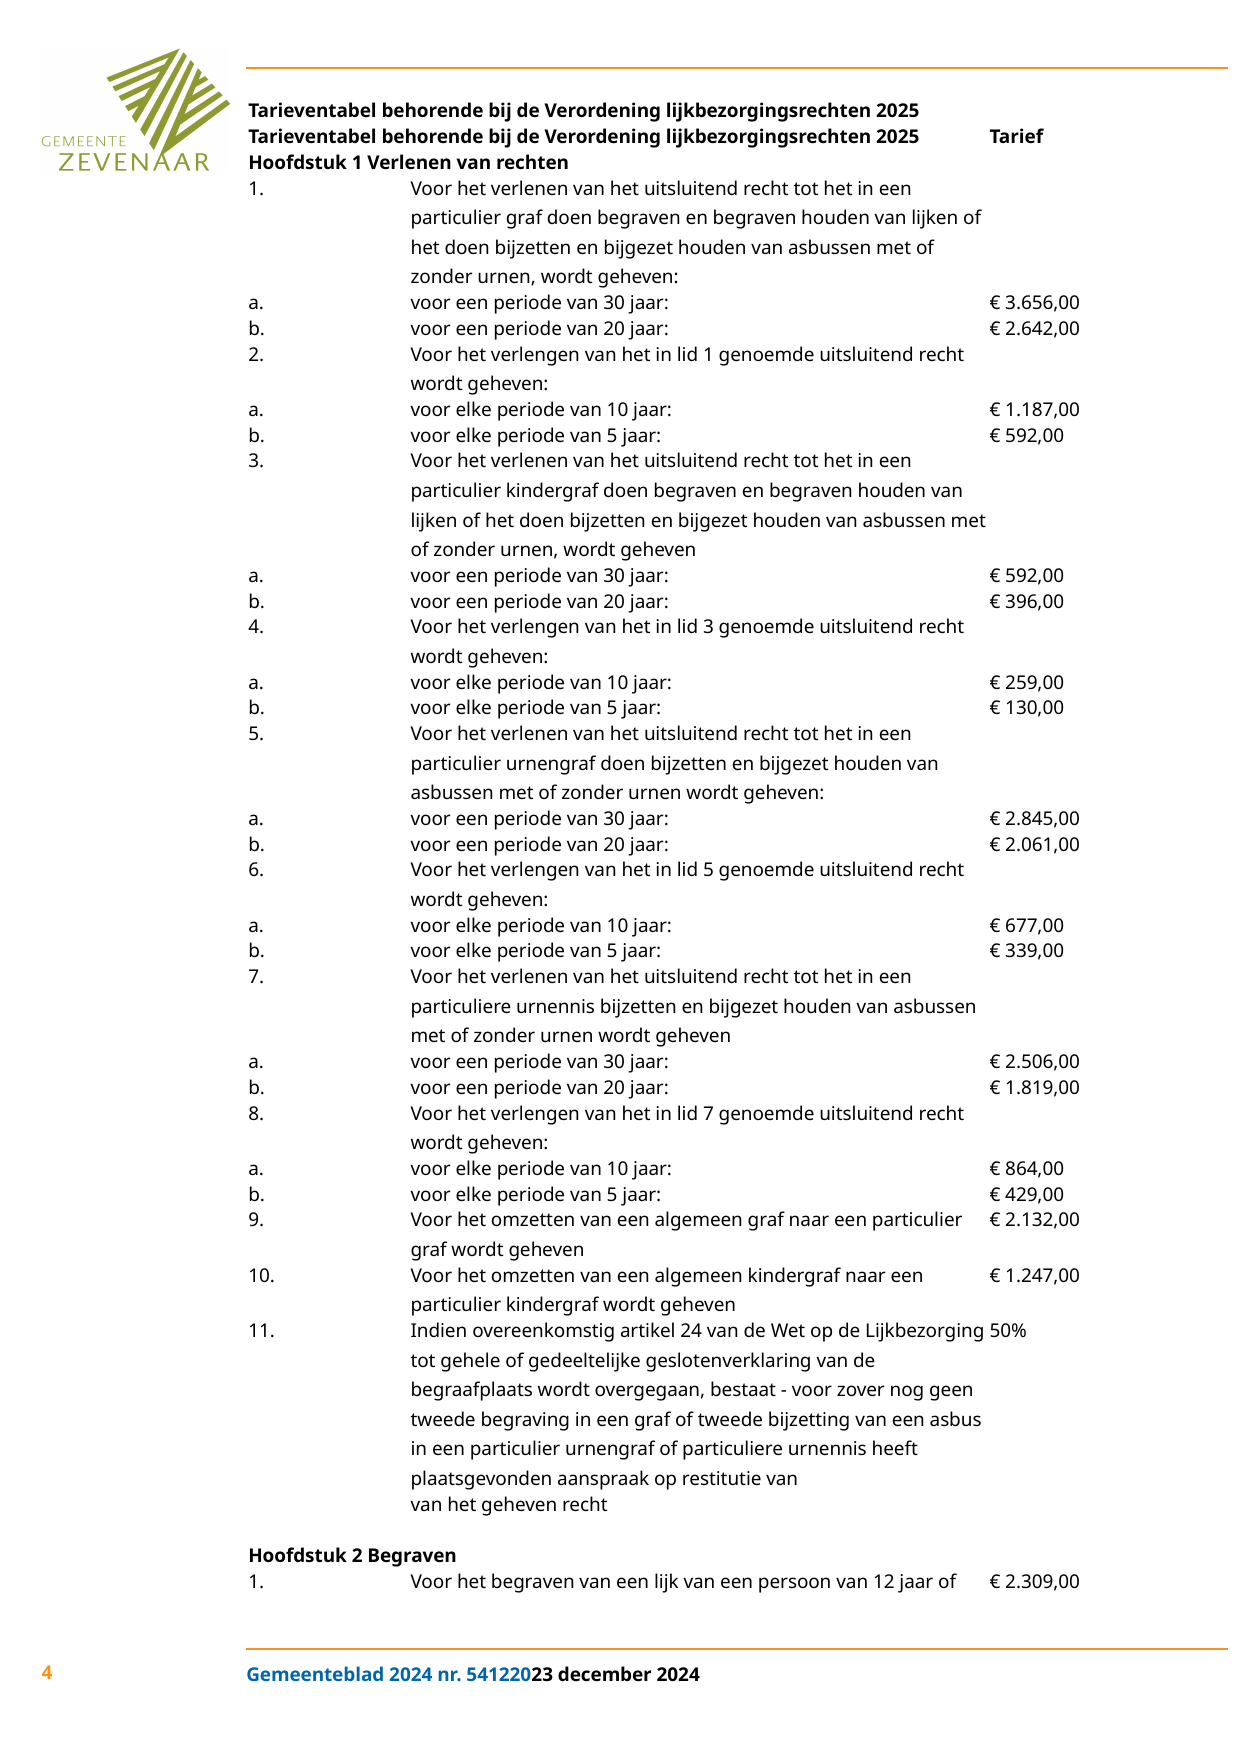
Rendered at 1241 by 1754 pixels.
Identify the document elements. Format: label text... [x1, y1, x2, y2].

table_cell a. [248, 1155, 410, 1181]
table_cell [989, 1100, 1152, 1155]
table_cell € 677,00 [989, 912, 1152, 938]
table_cell b. [248, 695, 410, 720]
table_cell € 592,00 [989, 422, 1152, 448]
table_cell [248, 1491, 410, 1517]
table_cell voor een periode van 20 jaar: [410, 1074, 989, 1100]
table_cell [989, 964, 1152, 1048]
table_cell € 592,00 [989, 562, 1152, 588]
table_cell 5. [248, 720, 410, 805]
table_cell a. [248, 562, 410, 588]
table_cell a. [248, 396, 410, 422]
table_cell [989, 175, 1152, 289]
table_cell 2. [248, 341, 410, 396]
table_cell 8. [248, 1100, 410, 1155]
table_cell a. [248, 1048, 410, 1074]
table_cell [989, 1517, 1152, 1542]
table_cell € 2.132,00 [989, 1207, 1152, 1262]
table_cell voor een periode van 30 jaar: [410, 289, 989, 315]
table_cell 1. [248, 175, 410, 289]
table_cell Voor het verlenen van het uitsluitend recht tot het in een particulier kindergraf doen begraven en begraven houden van lijken of het doen bijzetten en bijgezet houden van asbussen met of zonder urnen, wordt geheven [410, 448, 989, 562]
table_cell 11. [248, 1317, 410, 1491]
table_cell voor elke periode van 5 jaar: [410, 938, 989, 963]
table_cell Voor het verlengen van het in lid 5 genoemde uitsluitend recht wordt geheven: [410, 857, 989, 912]
table_cell voor een periode van 20 jaar: [410, 588, 989, 613]
table_cell [989, 448, 1152, 562]
table_cell b. [248, 588, 410, 613]
table_cell voor elke periode van 10 jaar: [410, 396, 989, 422]
table_cell a. [248, 289, 410, 315]
table_cell 9. [248, 1207, 410, 1262]
table_cell voor elke periode van 5 jaar: [410, 422, 989, 448]
table_cell Hoofdstuk 2 Begraven [248, 1542, 1152, 1568]
table_cell Voor het verlengen van het in lid 7 genoemde uitsluitend recht wordt geheven: [410, 1100, 989, 1155]
table_cell Indien overeenkomstig artikel 24 van de Wet op de Lijkbezorging tot gehele of gedeeltelijke geslotenverklaring van de begraafplaats wordt overgegaan, bestaat - voor zover nog geen tweede begraving in een graf of tweede bijzetting van een asbus in een particulier urnengraf of particuliere urnennis heeft plaatsgevonden aanspraak op restitutie van [410, 1317, 989, 1491]
table_cell [989, 1491, 1152, 1517]
table_cell € 2.845,00 [989, 805, 1152, 831]
table_cell 6. [248, 857, 410, 912]
table_cell a. [248, 912, 410, 938]
table_cell € 429,00 [989, 1181, 1152, 1207]
table_cell € 864,00 [989, 1155, 1152, 1181]
table_cell voor een periode van 30 jaar: [410, 562, 989, 588]
table_cell Voor het verlenen van het uitsluitend recht tot het in een particulier graf doen begraven en begraven houden van lijken of het doen bijzetten en bijgezet houden van asbussen met of zonder urnen, wordt geheven: [410, 175, 989, 289]
table_cell b. [248, 422, 410, 448]
table_cell 50% [989, 1317, 1152, 1491]
table_cell € 2.061,00 [989, 831, 1152, 857]
table_cell € 2.642,00 [989, 315, 1152, 341]
picture [41, 47, 231, 172]
text Tarieventabel behorende bij de Verordening lijkbezorgingsrechten 2025 [248, 95, 1152, 123]
table_cell voor elke periode van 10 jaar: [410, 669, 989, 694]
table_cell 3. [248, 448, 410, 562]
table_cell Voor het verlenen van het uitsluitend recht tot het in een particulier urnengraf doen bijzetten en bijgezet houden van asbussen met of zonder urnen wordt geheven: [410, 720, 989, 805]
table_cell 10. [248, 1262, 410, 1317]
table_cell [989, 614, 1152, 669]
table_cell € 130,00 [989, 695, 1152, 720]
table_cell a. [248, 669, 410, 694]
table_cell b. [248, 315, 410, 341]
table_cell b. [248, 1181, 410, 1207]
table_cell voor een periode van 30 jaar: [410, 1048, 989, 1074]
table_cell [989, 857, 1152, 912]
table_cell Voor het begraven van een lijk van een persoon van 12 jaar of [410, 1568, 989, 1594]
table_cell voor een periode van 20 jaar: [410, 315, 989, 341]
table_cell Voor het omzetten van een algemeen kindergraf naar een particulier kindergraf wordt geheven [410, 1262, 989, 1317]
table_cell b. [248, 938, 410, 963]
table_cell Voor het verlengen van het in lid 1 genoemde uitsluitend recht wordt geheven: [410, 341, 989, 396]
table_cell [989, 720, 1152, 805]
table_cell € 2.309,00 [989, 1568, 1152, 1594]
table_header Tarief [989, 124, 1152, 149]
table_cell 1. [248, 1568, 410, 1594]
table_cell [410, 1517, 989, 1542]
table_cell voor elke periode van 10 jaar: [410, 912, 989, 938]
table_cell [989, 341, 1152, 396]
table_cell Voor het omzetten van een algemeen graf naar een particulier graf wordt geheven [410, 1207, 989, 1262]
table_cell € 396,00 [989, 588, 1152, 613]
table_cell voor elke periode van 5 jaar: [410, 695, 989, 720]
table_cell € 1.819,00 [989, 1074, 1152, 1100]
table_cell € 1.247,00 [989, 1262, 1152, 1317]
table_cell b. [248, 1074, 410, 1100]
table_header Tarieventabel behorende bij de Verordening lijkbezorgingsrechten 2025 [248, 124, 989, 149]
table_cell a. [248, 805, 410, 831]
table_cell [248, 1517, 410, 1542]
table_cell € 259,00 [989, 669, 1152, 694]
table_cell € 339,00 [989, 938, 1152, 963]
table_cell € 2.506,00 [989, 1048, 1152, 1074]
table_cell Hoofdstuk 1 Verlenen van rechten [248, 149, 1152, 175]
table_cell 4. [248, 614, 410, 669]
table_cell b. [248, 831, 410, 857]
table_cell 7. [248, 964, 410, 1048]
table_cell € 3.656,00 [989, 289, 1152, 315]
table_cell € 1.187,00 [989, 396, 1152, 422]
table_cell van het geheven recht [410, 1491, 989, 1517]
table_cell voor elke periode van 10 jaar: [410, 1155, 989, 1181]
table_cell Voor het verlengen van het in lid 3 genoemde uitsluitend recht wordt geheven: [410, 614, 989, 669]
table_cell voor een periode van 20 jaar: [410, 831, 989, 857]
table_cell Voor het verlenen van het uitsluitend recht tot het in een particuliere urnennis bijzetten en bijgezet houden van asbussen met of zonder urnen wordt geheven [410, 964, 989, 1048]
table_cell voor een periode van 30 jaar: [410, 805, 989, 831]
table_cell voor elke periode van 5 jaar: [410, 1181, 989, 1207]
